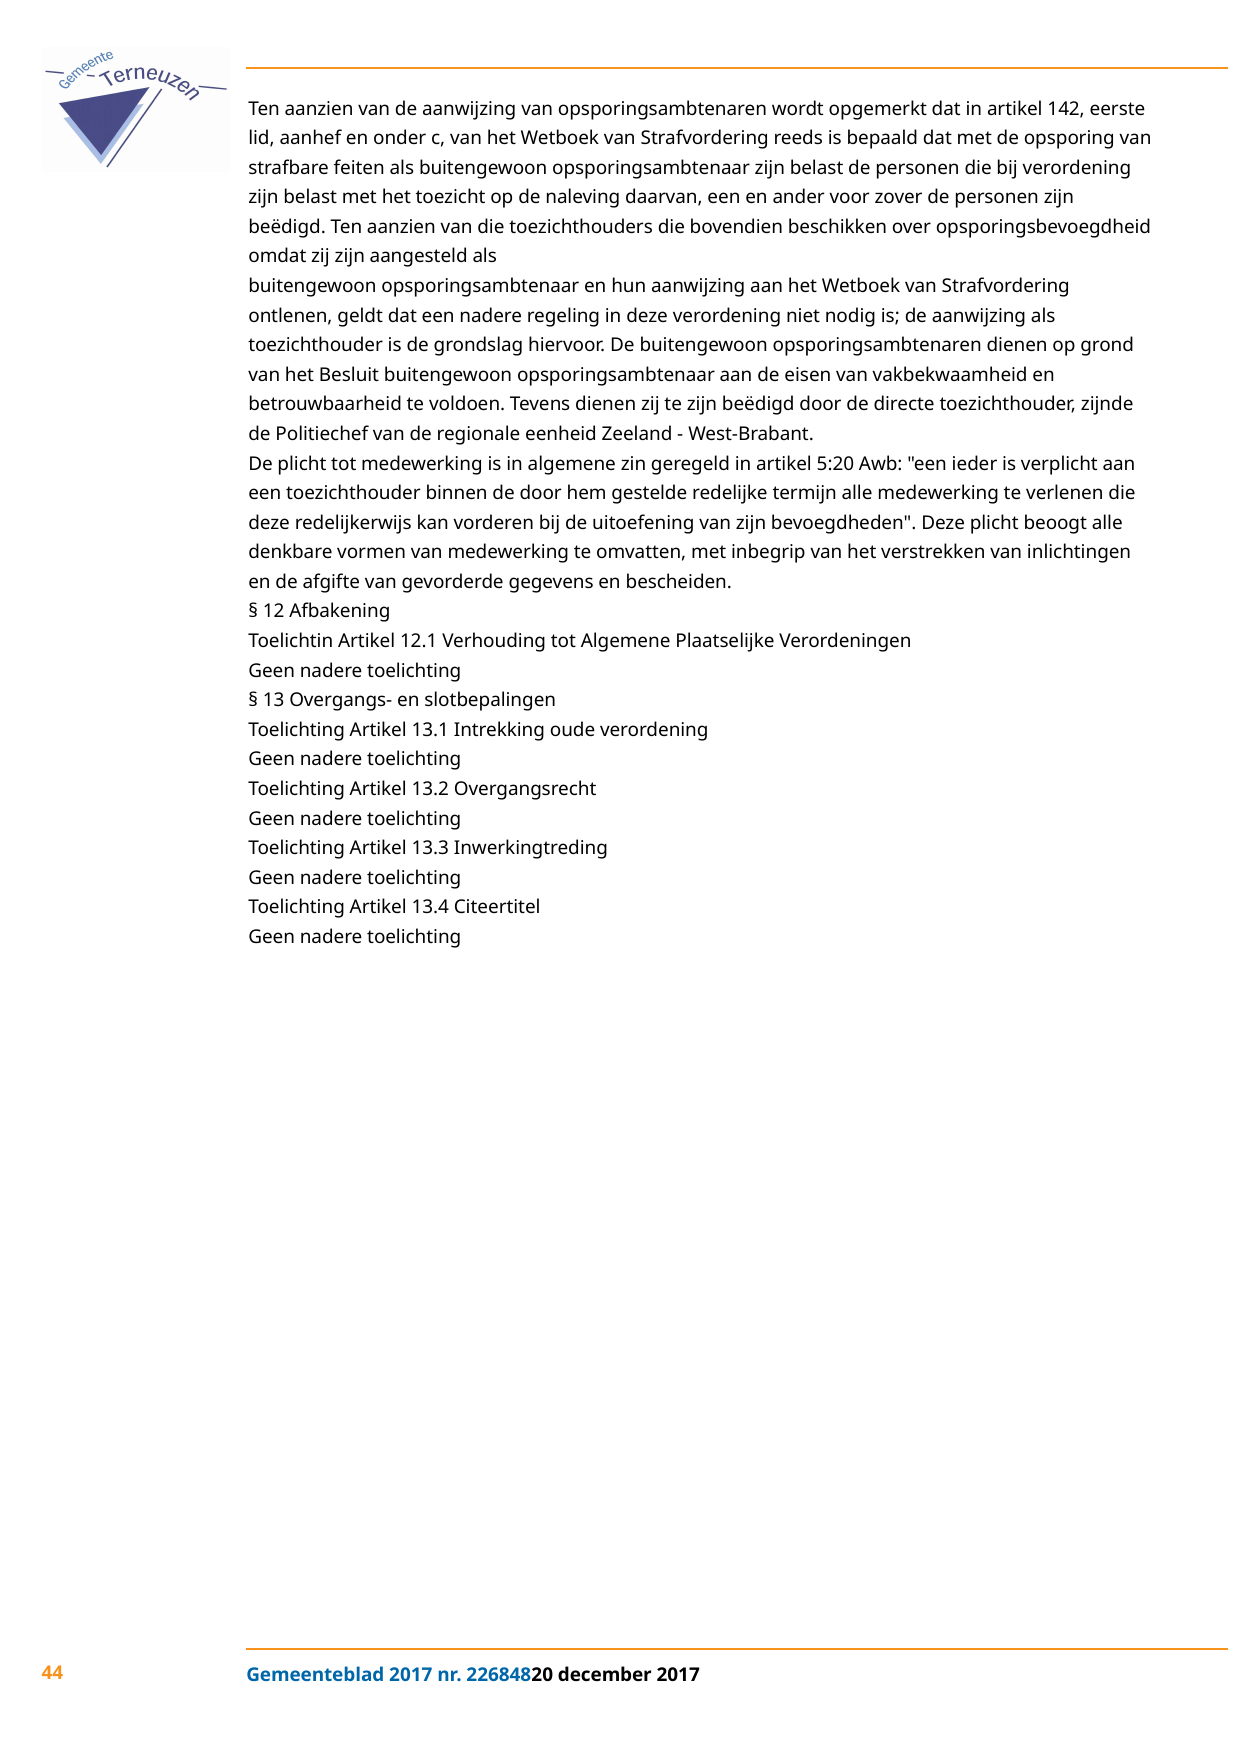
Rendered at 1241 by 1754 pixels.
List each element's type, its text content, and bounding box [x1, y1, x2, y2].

text Toelichting Artikel 13.1 Intrekking oude verordening [248, 716, 1152, 742]
text Toelichting Artikel 13.2 Overgangsrecht [248, 775, 1152, 801]
text Toelichting Artikel 13.4 Citeertitel [248, 893, 1152, 919]
text De plicht tot medewerking is in algemene zin geregeld in artikel 5:20 Awb: "een ieder is verplicht aan een toezichthouder binnen de door hem gestelde redelijke termijn alle medewerking te verlenen die deze redelijkerwijs kan vorderen bij de uitoefening van zijn bevoegdheden". Deze plicht beoogt alle denkbare vormen van medewerking te omvatten, met inbegrip van het verstrekken van inlichtingen en de afgifte van gevorderde gegevens en bescheiden. [248, 450, 1152, 594]
text Toelichting Artikel 13.3 Inwerkingtreding [248, 834, 1152, 860]
text Toelichtin Artikel 12.1 Verhouding tot Algemene Plaatselijke Verordeningen [248, 627, 1152, 653]
text § 12 Afbakening [248, 598, 1152, 623]
text Ten aanzien van de aanwijzing van opsporingsambtenaren wordt opgemerkt dat in artikel 142, eerste lid, aanhef en onder c, van het Wetboek van Strafvordering reeds is bepaald dat met de opsporing van strafbare feiten als buitengewoon opsporingsambtenaar zijn belast de personen die bij verordening zijn belast met het toezicht op de naleving daarvan, een en ander voor zover de personen zijn beëdigd. Ten aanzien van die toezichthouders die bovendien beschikken over opsporingsbevoegdheid omdat zij zijn aangesteld als [248, 95, 1152, 268]
text Geen nadere toelichting [248, 923, 1152, 949]
text § 13 Overgangs- en slotbepalingen [248, 686, 1152, 712]
text buitengewoon opsporingsambtenaar en hun aanwijzing aan het Wetboek van Strafvordering ontlenen, geldt dat een nadere regeling in deze verordening niet nodig is; de aanwijzing als toezichthouder is de grondslag hiervoor. De buitengewoon opsporingsambtenaren dienen op grond van het Besluit buitengewoon opsporingsambtenaar aan de eisen van vakbekwaamheid en betrouwbaarheid te voldoen. Tevens dienen zij te zijn beëdigd door de directe toezichthouder, zijnde de Politiechef van de regionale eenheid Zeeland - West-Brabant. [248, 272, 1152, 446]
picture [41, 47, 231, 172]
text Geen nadere toelichting [248, 805, 1152, 831]
text Geen nadere toelichting [248, 657, 1152, 683]
text Geen nadere toelichting [248, 864, 1152, 890]
text Geen nadere toelichting [248, 746, 1152, 771]
